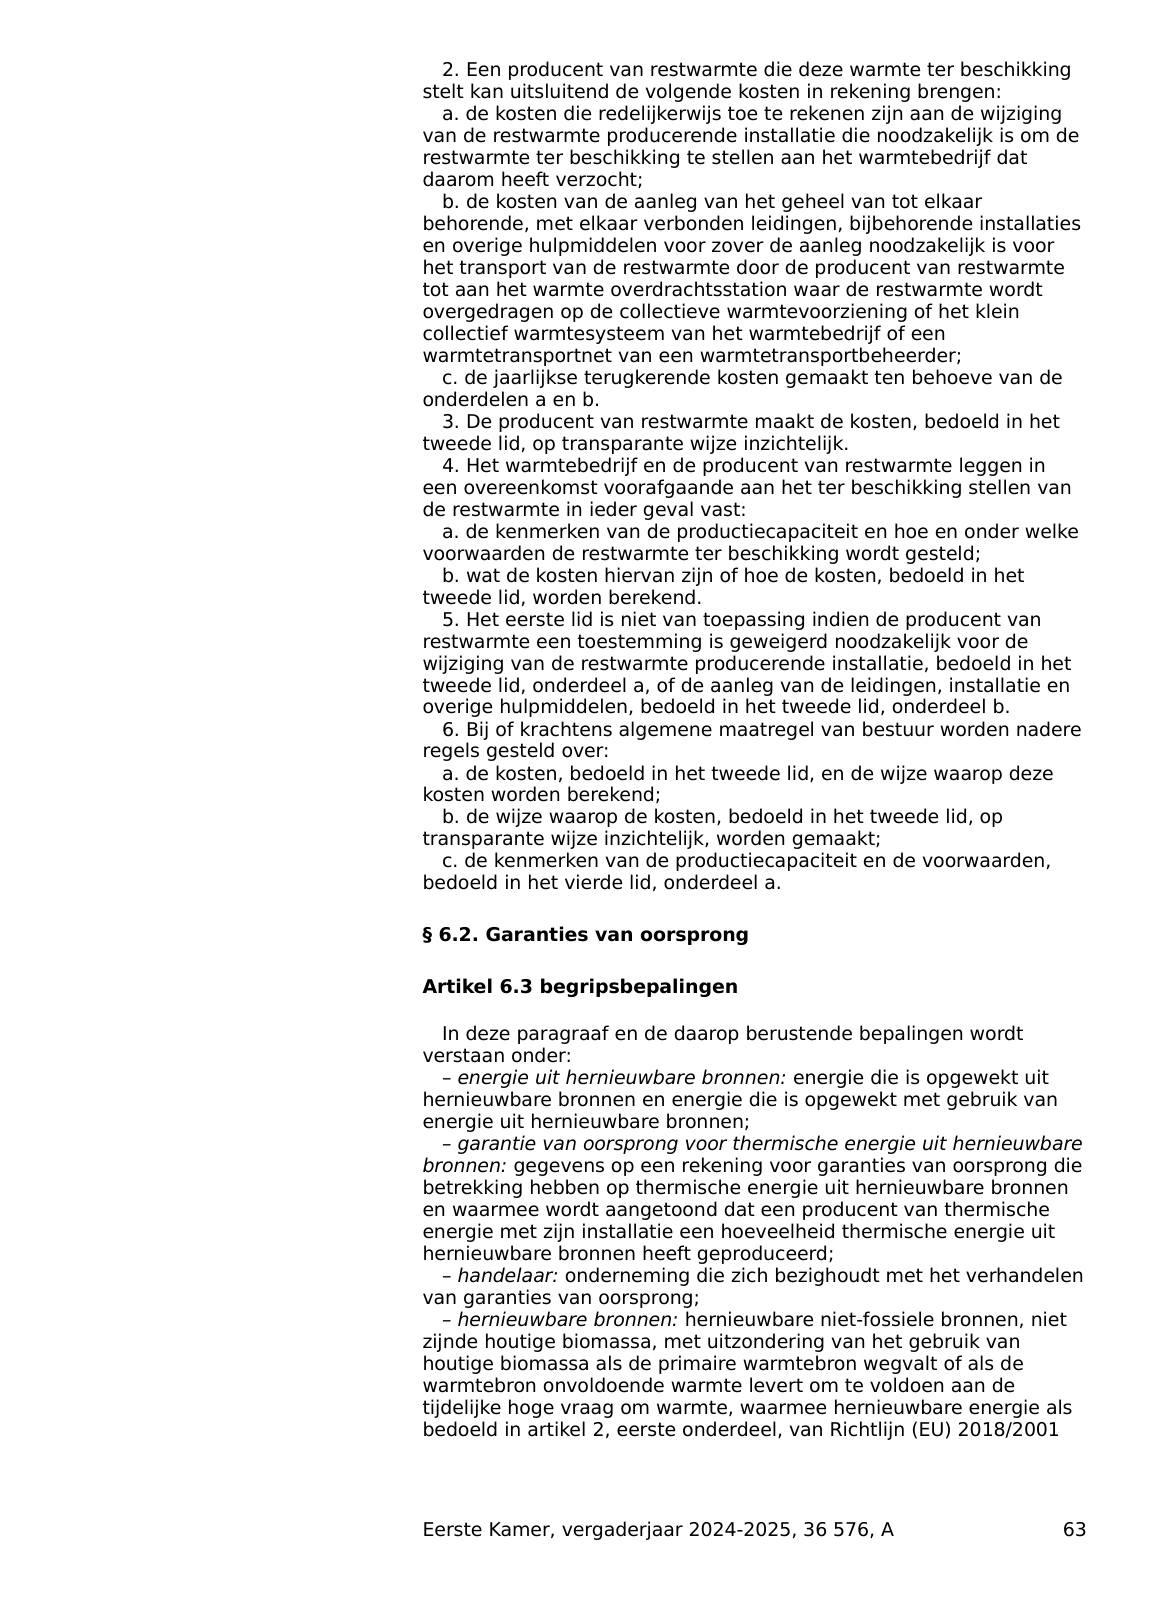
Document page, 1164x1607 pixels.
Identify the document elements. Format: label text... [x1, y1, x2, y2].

text – handelaar: onderneming die zich bezighoudt met het verhandelen van garanties van oorsprong; [422, 1265, 1087, 1309]
text 2. Een producent van restwarmte die deze warmte ter beschikking stelt kan uitsluitend de volgende kosten in rekening brengen: [422, 59, 1087, 103]
subtitle § 6.2. Garanties van oorsprong [422, 924, 1087, 946]
text a. de kosten die redelijkerwijs toe te rekenen zijn aan de wijziging van de restwarmte producerende installatie die noodzakelijk is om de restwarmte ter beschikking te stellen aan het warmtebedrijf dat daarom heeft verzocht; [422, 103, 1087, 191]
text In deze paragraaf en de daarop berustende bepalingen wordt verstaan onder: [422, 1023, 1087, 1067]
text – garantie van oorsprong voor thermische energie uit hernieuwbare bronnen: gegevens op een rekening voor garanties van oorsprong die betrekking hebben op thermische energie uit hernieuwbare bronnen en waarmee wordt aangetoond dat een producent van thermische energie met zijn installatie een hoeveelheid thermische energie uit hernieuwbare bronnen heeft geproduceerd; [422, 1133, 1087, 1265]
text c. de jaarlijkse terugkerende kosten gemaakt ten behoeve van de onderdelen a en b. [422, 367, 1087, 411]
text c. de kenmerken van de productiecapaciteit en de voorwaarden, bedoeld in het vierde lid, onderdeel a. [422, 850, 1087, 894]
text 3. De producent van restwarmte maakt de kosten, bedoeld in het tweede lid, op transparante wijze inzichtelijk. [422, 411, 1087, 455]
text 5. Het eerste lid is niet van toepassing indien de producent van restwarmte een toestemming is geweigerd noodzakelijk voor de wijziging van de restwarmte producerende installatie, bedoeld in het tweede lid, onderdeel a, of de aanleg van de leidingen, installatie en overige hulpmiddelen, bedoeld in het tweede lid, onderdeel b. [422, 608, 1087, 718]
text b. de wijze waarop de kosten, bedoeld in het tweede lid, op transparante wijze inzichtelijk, worden gemaakt; [422, 806, 1087, 850]
text 4. Het warmtebedrijf en de producent van restwarmte leggen in een overeenkomst voorafgaande aan het ter beschikking stellen van de restwarmte in ieder geval vast: [422, 455, 1087, 521]
text 6. Bij of krachtens algemene maatregel van bestuur worden nadere regels gesteld over: [422, 718, 1087, 762]
subtitle Artikel 6.3 begripsbepalingen [422, 976, 1087, 998]
text – hernieuwbare bronnen: hernieuwbare niet-fossiele bronnen, niet zijnde houtige biomassa, met uitzondering van het gebruik van houtige biomassa als de primaire warmtebron wegvalt of als de warmtebron onvoldoende warmte levert om te voldoen aan de tijdelijke hoge vraag om warmte, waarmee hernieuwbare energie als bedoeld in artikel 2, eerste onderdeel, van Richtlijn (EU) 2018/2001 [422, 1309, 1087, 1441]
text b. de kosten van de aanleg van het geheel van tot elkaar behorende, met elkaar verbonden leidingen, bijbehorende installaties en overige hulpmiddelen voor zover de aanleg noodzakelijk is voor het transport van de restwarmte door de producent van restwarmte tot aan het warmte overdrachtsstation waar de restwarmte wordt overgedragen op de collectieve warmtevoorziening of het klein collectief warmtesysteem van het warmtebedrijf of een warmtetransportnet van een warmtetransportbeheerder; [422, 191, 1087, 367]
text a. de kenmerken van de productiecapaciteit en hoe en onder welke voorwaarden de restwarmte ter beschikking wordt gesteld; [422, 521, 1087, 564]
text – energie uit hernieuwbare bronnen: energie die is opgewekt uit hernieuwbare bronnen en energie die is opgewekt met gebruik van energie uit hernieuwbare bronnen; [422, 1067, 1087, 1133]
text a. de kosten, bedoeld in het tweede lid, en de wijze waarop deze kosten worden berekend; [422, 762, 1087, 806]
text b. wat de kosten hiervan zijn of hoe de kosten, bedoeld in het tweede lid, worden berekend. [422, 564, 1087, 608]
